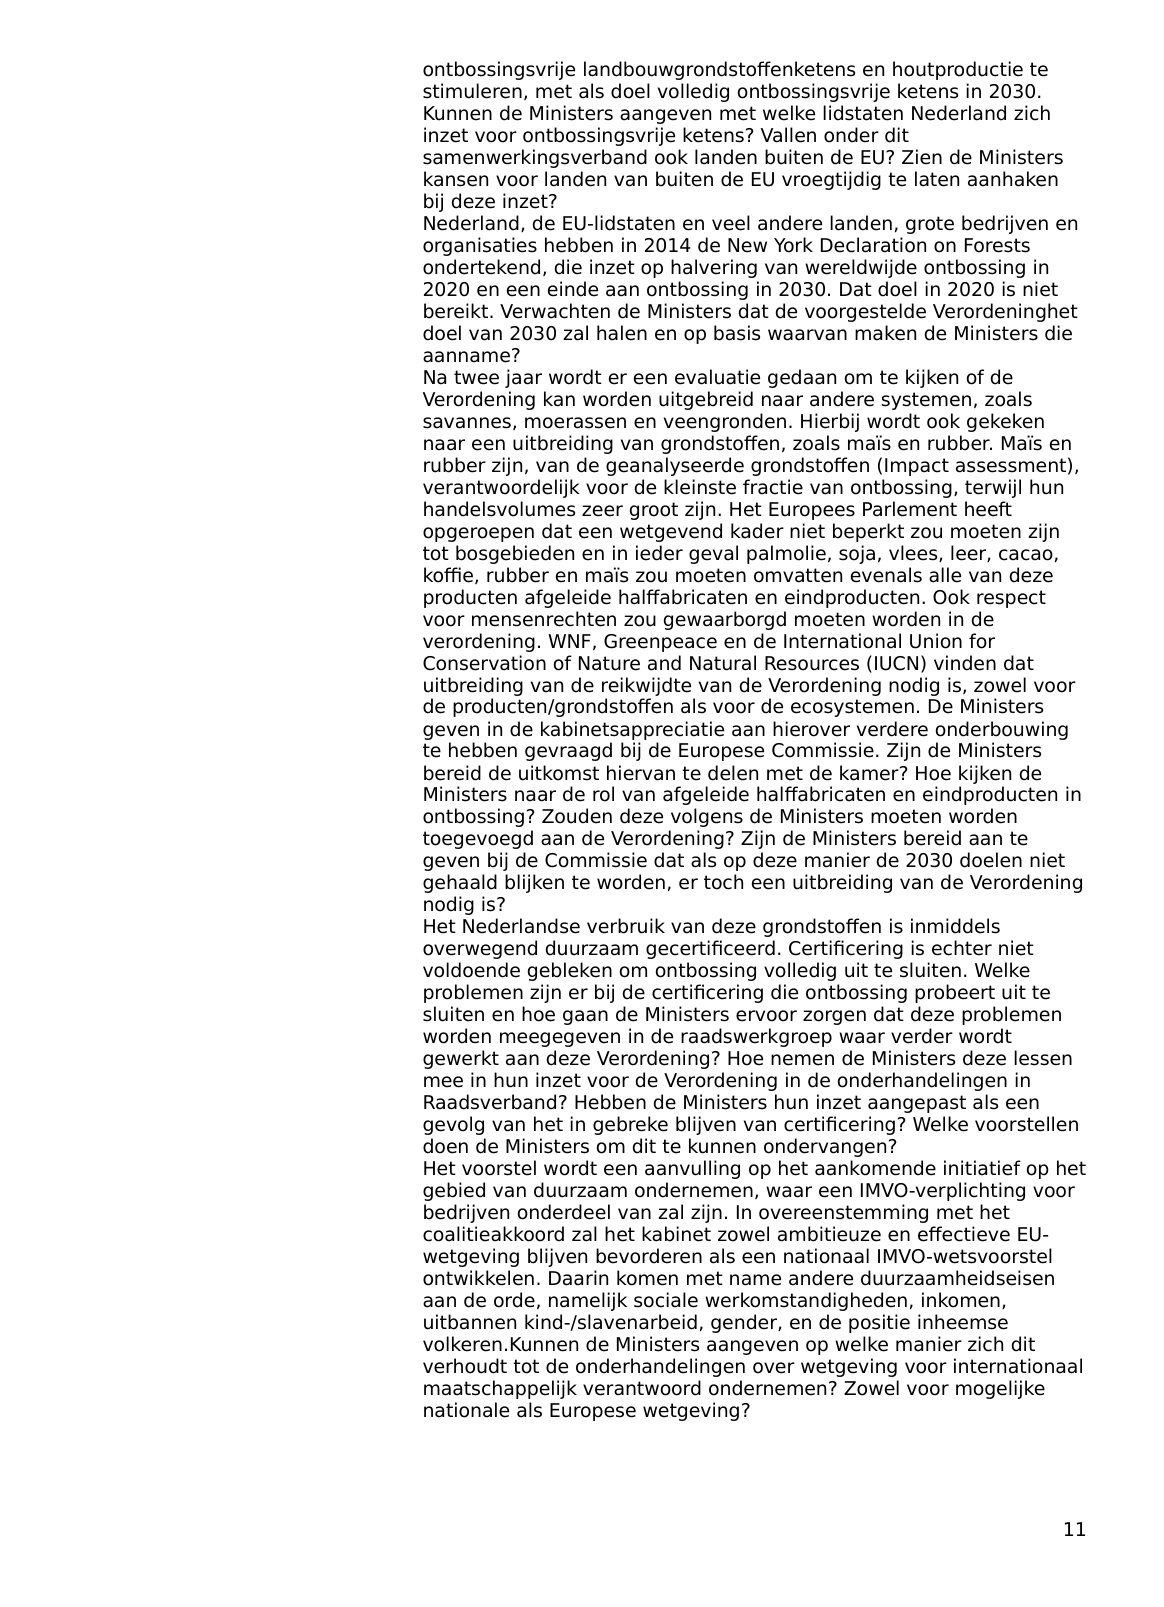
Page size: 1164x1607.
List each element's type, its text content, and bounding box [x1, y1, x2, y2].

text ontbossingsvrije landbouwgrondstoffenketens en houtproductie te stimuleren, met als doel volledig ontbossingsvrije ketens in 2030. Kunnen de Ministers aangeven met welke lidstaten Nederland zich inzet voor ontbossingsvrije ketens? Vallen onder dit samenwerkingsverband ook landen buiten de EU? Zien de Ministers kansen voor landen van buiten de EU vroegtijdig te laten aanhaken bij deze inzet? [422, 59, 1087, 213]
text Na twee jaar wordt er een evaluatie gedaan om te kijken of de Verordening kan worden uitgebreid naar andere systemen, zoals savannes, moerassen en veengronden. Hierbij wordt ook gekeken naar een uitbreiding van grondstoffen, zoals maïs en rubber. Maïs en rubber zijn, van de geanalyseerde grondstoffen (Impact assessment), verantwoordelijk voor de kleinste fractie van ontbossing, terwijl hun handelsvolumes zeer groot zijn. Het Europees Parlement heeft opgeroepen dat een wetgevend kader niet beperkt zou moeten zijn tot bosgebieden en in ieder geval palmolie, soja, vlees, leer, cacao, koffie, rubber en maïs zou moeten omvatten evenals alle van deze producten afgeleide halffabricaten en eindproducten. Ook respect voor mensenrechten zou gewaarborgd moeten worden in de verordening. WNF, Greenpeace en de International Union for Conservation of Nature and Natural Resources (IUCN) vinden dat uitbreiding van de reikwijdte van de Verordening nodig is, zowel voor de producten/grondstoffen als voor de ecosystemen. De Ministers geven in de kabinetsappreciatie aan hierover verdere onderbouwing te hebben gevraagd bij de Europese Commissie. Zijn de Ministers bereid de uitkomst hiervan te delen met de kamer? Hoe kijken de Ministers naar de rol van afgeleide halffabricaten en eindproducten in ontbossing? Zouden deze volgens de Ministers moeten worden toegevoegd aan de Verordening? Zijn de Ministers bereid aan te geven bij de Commissie dat als op deze manier de 2030 doelen niet gehaald blijken te worden, er toch een uitbreiding van de Verordening nodig is? [422, 367, 1087, 916]
text Het voorstel wordt een aanvulling op het aankomende initiatief op het gebied van duurzaam ondernemen, waar een IMVO-verplichting voor bedrijven onderdeel van zal zijn. In overeenstemming met het coalitieakkoord zal het kabinet zowel ambitieuze en effectieve EU-wetgeving blijven bevorderen als een nationaal IMVO-wetsvoorstel ontwikkelen. Daarin komen met name andere duurzaamheidseisen aan de orde, namelijk sociale werkomstandigheden, inkomen, uitbannen kind-/slavenarbeid, gender, en de positie inheemse volkeren.Kunnen de Ministers aangeven op welke manier zich dit verhoudt tot de onderhandelingen over wetgeving voor internationaal maatschappelijk verantwoord ondernemen? Zowel voor mogelijke nationale als Europese wetgeving? [422, 1158, 1087, 1422]
text Het Nederlandse verbruik van deze grondstoffen is inmiddels overwegend duurzaam gecertificeerd. Certificering is echter niet voldoende gebleken om ontbossing volledig uit te sluiten. Welke problemen zijn er bij de certificering die ontbossing probeert uit te sluiten en hoe gaan de Ministers ervoor zorgen dat deze problemen worden meegegeven in de raadswerkgroep waar verder wordt gewerkt aan deze Verordening? Hoe nemen de Ministers deze lessen mee in hun inzet voor de Verordening in de onderhandelingen in Raadsverband? Hebben de Ministers hun inzet aangepast als een gevolg van het in gebreke blijven van certificering? Welke voorstellen doen de Ministers om dit te kunnen ondervangen? [422, 916, 1087, 1158]
text Nederland, de EU-lidstaten en veel andere landen, grote bedrijven en organisaties hebben in 2014 de New York Declaration on Forests ondertekend, die inzet op halvering van wereldwijde ontbossing in 2020 en een einde aan ontbossing in 2030. Dat doel in 2020 is niet bereikt. Verwachten de Ministers dat de voorgestelde Verordeninghet doel van 2030 zal halen en op basis waarvan maken de Ministers die aanname? [422, 213, 1087, 367]
